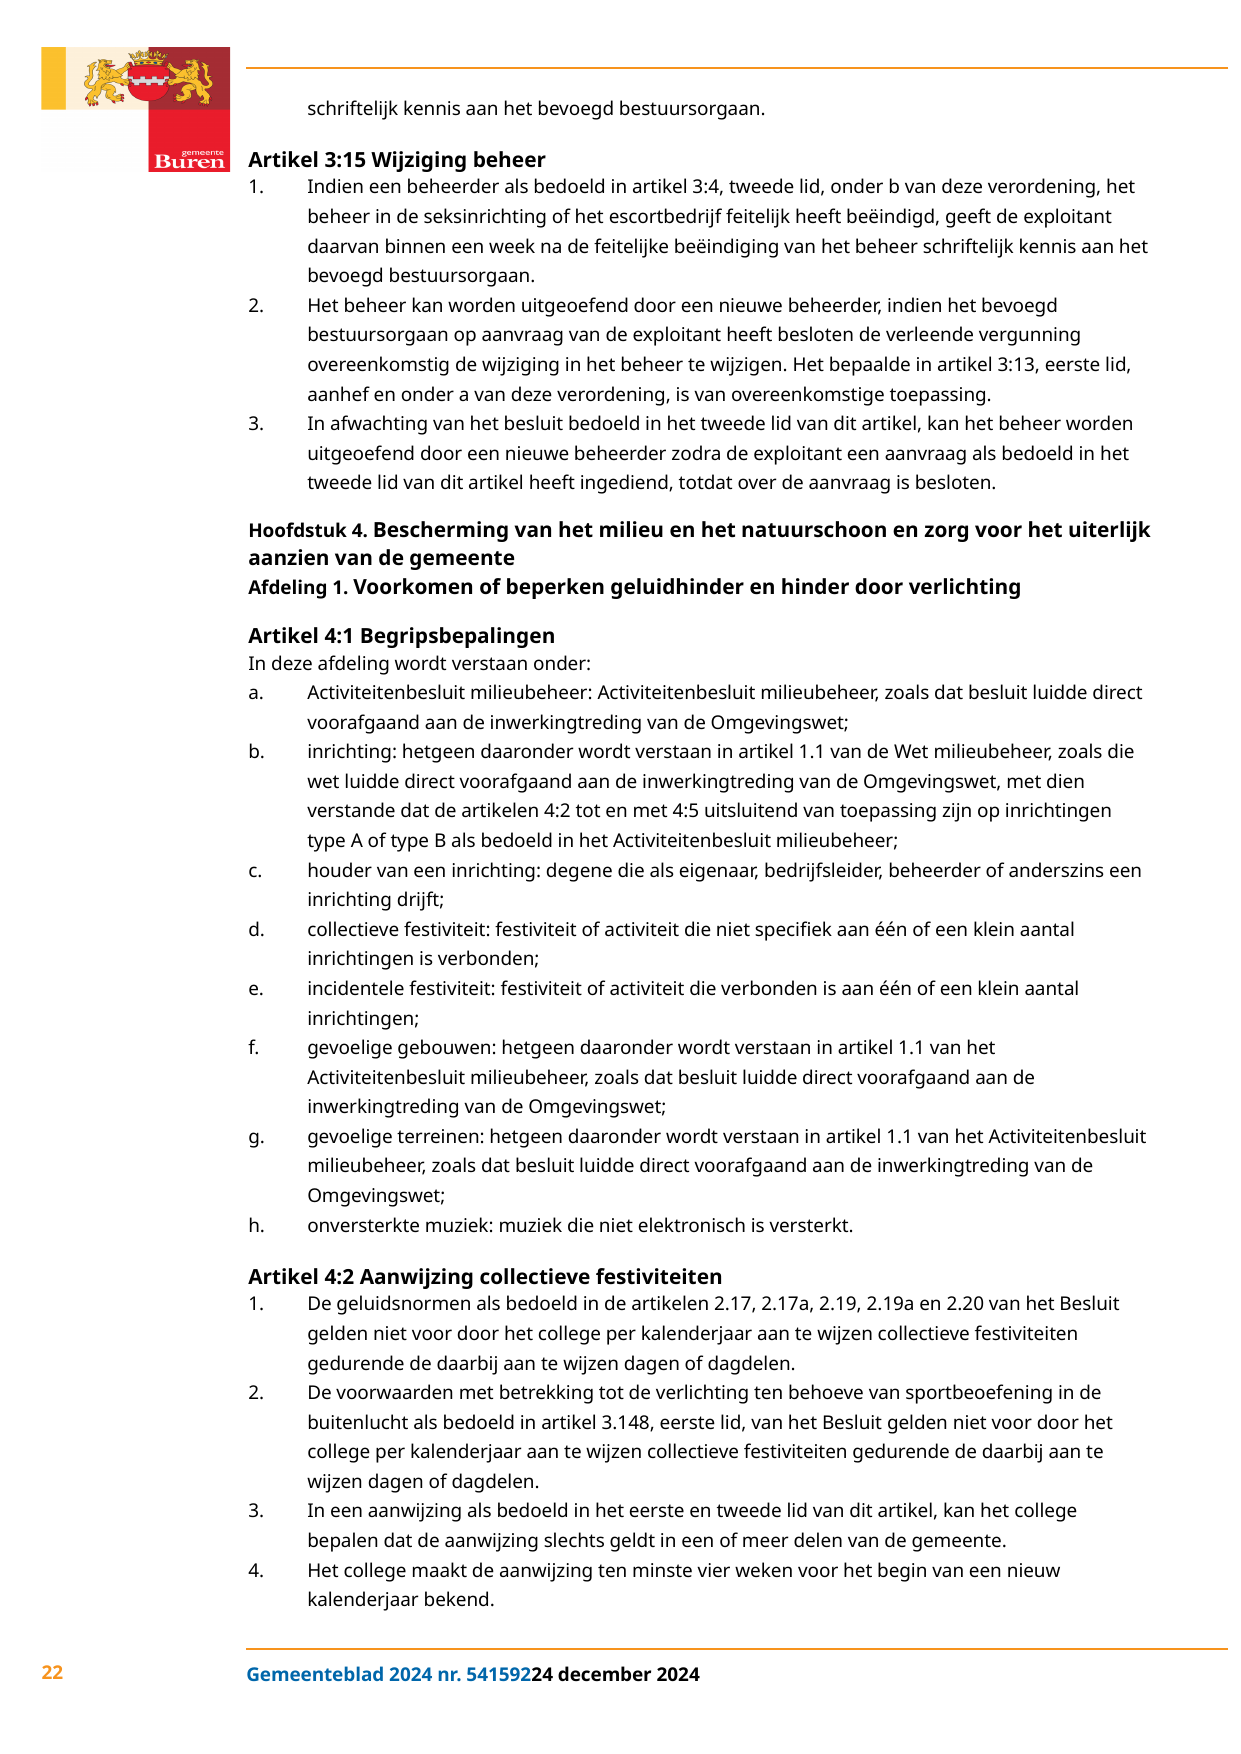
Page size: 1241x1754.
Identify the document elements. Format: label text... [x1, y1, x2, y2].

text Artikel 3:15 Wijziging beheer [248, 145, 1152, 174]
list incidentele festiviteit: festiviteit of activiteit die verbonden is aan één of een klein aantal inrichtingen; [248, 975, 1152, 1030]
text Afdeling 1. Voorkomen of beperken geluidhinder en hinder door verlichting [248, 572, 1152, 600]
list Het college maakt de aanwijzing ten minste vier weken voor het begin van een nieuw kalenderjaar bekend. [248, 1557, 1152, 1612]
list gevoelige terreinen: hetgeen daaronder wordt verstaan in artikel 1.1 van het Activiteitenbesluit milieubeheer, zoals dat besluit luidde direct voorafgaand aan de inwerkingtreding van de Omgevingswet; [248, 1123, 1152, 1208]
text Artikel 4:1 Begripsbepalingen [248, 621, 1152, 650]
list In afwachting van het besluit bedoeld in het tweede lid van dit artikel, kan het beheer worden uitgeoefend door een nieuwe beheerder zodra de exploitant een aanvraag als bedoeld in het tweede lid van dit artikel heeft ingediend, totdat over de aanvraag is besloten. [248, 410, 1152, 495]
list onversterkte muziek: muziek die niet elektronisch is versterkt. [248, 1212, 1152, 1237]
list Indien een beheerder als bedoeld in artikel 3:4, tweede lid, onder b van deze verordening, het beheer in de seksinrichting of het escortbedrijf feitelijk heeft beëindigd, geeft de exploitant daarvan binnen een week na de feitelijke beëindiging van het beheer schriftelijk kennis aan het bevoegd bestuursorgaan. [248, 174, 1152, 288]
text Artikel 4:2 Aanwijzing collectieve festiviteiten [248, 1262, 1152, 1291]
list gevoelige gebouwen: hetgeen daaronder wordt verstaan in artikel 1.1 van het Activiteitenbesluit milieubeheer, zoals dat besluit luidde direct voorafgaand aan de inwerkingtreding van de Omgevingswet; [248, 1034, 1152, 1119]
text Hoofdstuk 4. Bescherming van het milieu en het natuurschoon en zorg voor het uiterlijk aanzien van de gemeente [248, 515, 1152, 572]
list collectieve festiviteit: festiviteit of activiteit die niet specifiek aan één of een klein aantal inrichtingen is verbonden; [248, 916, 1152, 971]
list schriftelijk kennis aan het bevoegd bestuursorgaan. [248, 95, 1152, 121]
list Het beheer kan worden uitgeoefend door een nieuwe beheerder, indien het bevoegd bestuursorgaan op aanvraag van de exploitant heeft besloten de verleende vergunning overeenkomstig de wijziging in het beheer te wijzigen. Het bepaalde in artikel 3:13, eerste lid, aanhef en onder a van deze verordening, is van overeenkomstige toepassing. [248, 292, 1152, 406]
text In deze afdeling wordt verstaan onder: [248, 650, 1152, 675]
list inrichting: hetgeen daaronder wordt verstaan in artikel 1.1 van de Wet milieubeheer, zoals die wet luidde direct voorafgaand aan de inwerkingtreding van de Omgevingswet, met dien verstande dat de artikelen 4:2 tot en met 4:5 uitsluitend van toepassing zijn op inrichtingen type A of type B als bedoeld in het Activiteitenbesluit milieubeheer; [248, 738, 1152, 853]
list Activiteitenbesluit milieubeheer: Activiteitenbesluit milieubeheer, zoals dat besluit luidde direct voorafgaand aan de inwerkingtreding van de Omgevingswet; [248, 679, 1152, 734]
list De geluidsnormen als bedoeld in de artikelen 2.17, 2.17a, 2.19, 2.19a en 2.20 van het Besluit gelden niet voor door het college per kalenderjaar aan te wijzen collectieve festiviteiten gedurende de daarbij aan te wijzen dagen of dagdelen. [248, 1291, 1152, 1376]
picture [41, 47, 231, 172]
list De voorwaarden met betrekking tot de verlichting ten behoeve van sportbeoefening in de buitenlucht als bedoeld in artikel 3.148, eerste lid, van het Besluit gelden niet voor door het college per kalenderjaar aan te wijzen collectieve festiviteiten gedurende de daarbij aan te wijzen dagen of dagdelen. [248, 1379, 1152, 1494]
list houder van een inrichting: degene die als eigenaar, bedrijfsleider, beheerder of anderszins een inrichting drijft; [248, 857, 1152, 912]
list In een aanwijzing als bedoeld in het eerste en tweede lid van dit artikel, kan het college bepalen dat de aanwijzing slechts geldt in een of meer delen van de gemeente. [248, 1498, 1152, 1553]
